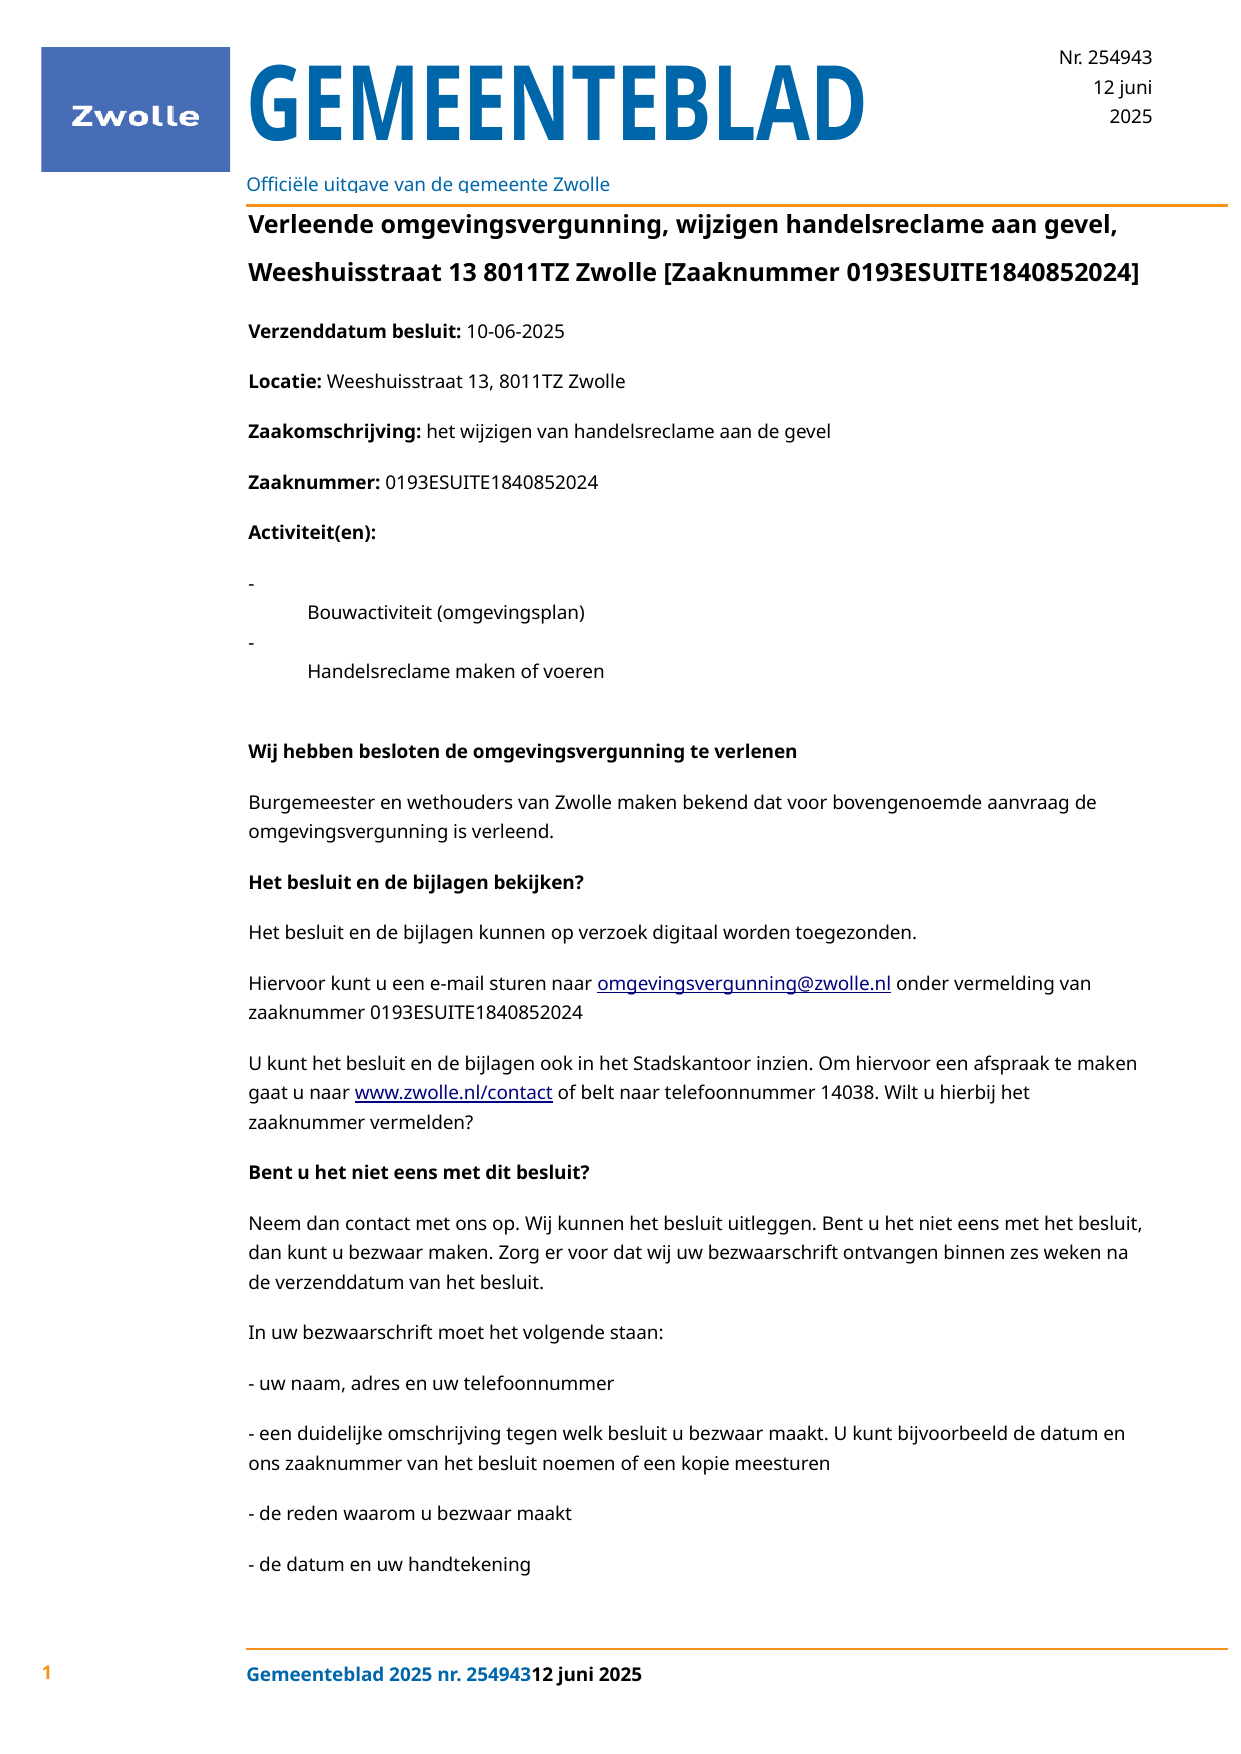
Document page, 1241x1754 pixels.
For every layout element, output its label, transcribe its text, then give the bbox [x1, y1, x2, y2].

text Verleende omgevingsvergunning, wijzigen handelsreclame aan gevel, Weeshuisstraat 13 8011TZ Zwolle [Zaaknummer 0193ESUITE1840852024] [248, 207, 1152, 288]
text - uw naam, adres en uw telefoonnummer [248, 1370, 1152, 1396]
text - de reden waarom u bezwaar maakt [248, 1500, 1152, 1526]
text Het besluit en de bijlagen bekijken? [248, 869, 1152, 895]
text - een duidelijke omschrijving tegen welk besluit u bezwaar maakt. U kunt bijvoorbeeld de datum en ons zaaknummer van het besluit noemen of een kopie meesturen [248, 1420, 1152, 1476]
text Activiteit(en): [248, 519, 1152, 545]
text Zaakomschrijving: het wijzigen van handelsreclame aan de gevel [248, 419, 1152, 444]
text Burgemeester en wethouders van Zwolle maken bekend dat voor bovengenoemde aanvraag de omgevingsvergunning is verleend. [248, 789, 1152, 844]
text - de datum en uw handtekening [248, 1551, 1152, 1577]
text U kunt het besluit en de bijlagen ook in het Stadskantoor inzien. Om hiervoor een afspraak te maken gaat u naar www.zwolle.nl/contact of belt naar telefoonnummer 14038. Wilt u hierbij het zaaknummer vermelden? [248, 1050, 1152, 1135]
text Zaaknummer: 0193ESUITE1840852024 [248, 469, 1152, 495]
text Neem dan contact met ons op. Wij kunnen het besluit uitleggen. Bent u het niet eens met het besluit, dan kunt u bezwaar maken. Zorg er voor dat wij uw bezwaarschrift ontvangen binnen zes weken na de verzenddatum van het besluit. [248, 1210, 1152, 1295]
text In uw bezwaarschrift moet het volgende staan: [248, 1319, 1152, 1345]
text Wij hebben besloten de omgevingsvergunning te verlenen [248, 739, 1152, 764]
list Handelsreclame maken of voeren [248, 659, 1152, 684]
text Hiervoor kunt u een e-mail sturen naar omgevingsvergunning@zwolle.nl onder vermelding van zaaknummer 0193ESUITE1840852024 [248, 970, 1152, 1025]
picture [41, 47, 231, 172]
list Bouwactiviteit (omgevingsplan) [248, 599, 1152, 625]
text Het besluit en de bijlagen kunnen op verzoek digitaal worden toegezonden. [248, 919, 1152, 945]
text Verzenddatum besluit: 10-06-2025 [248, 318, 1152, 344]
text Bent u het niet eens met dit besluit? [248, 1159, 1152, 1185]
text Locatie: Weeshuisstraat 13, 8011TZ Zwolle [248, 368, 1152, 394]
